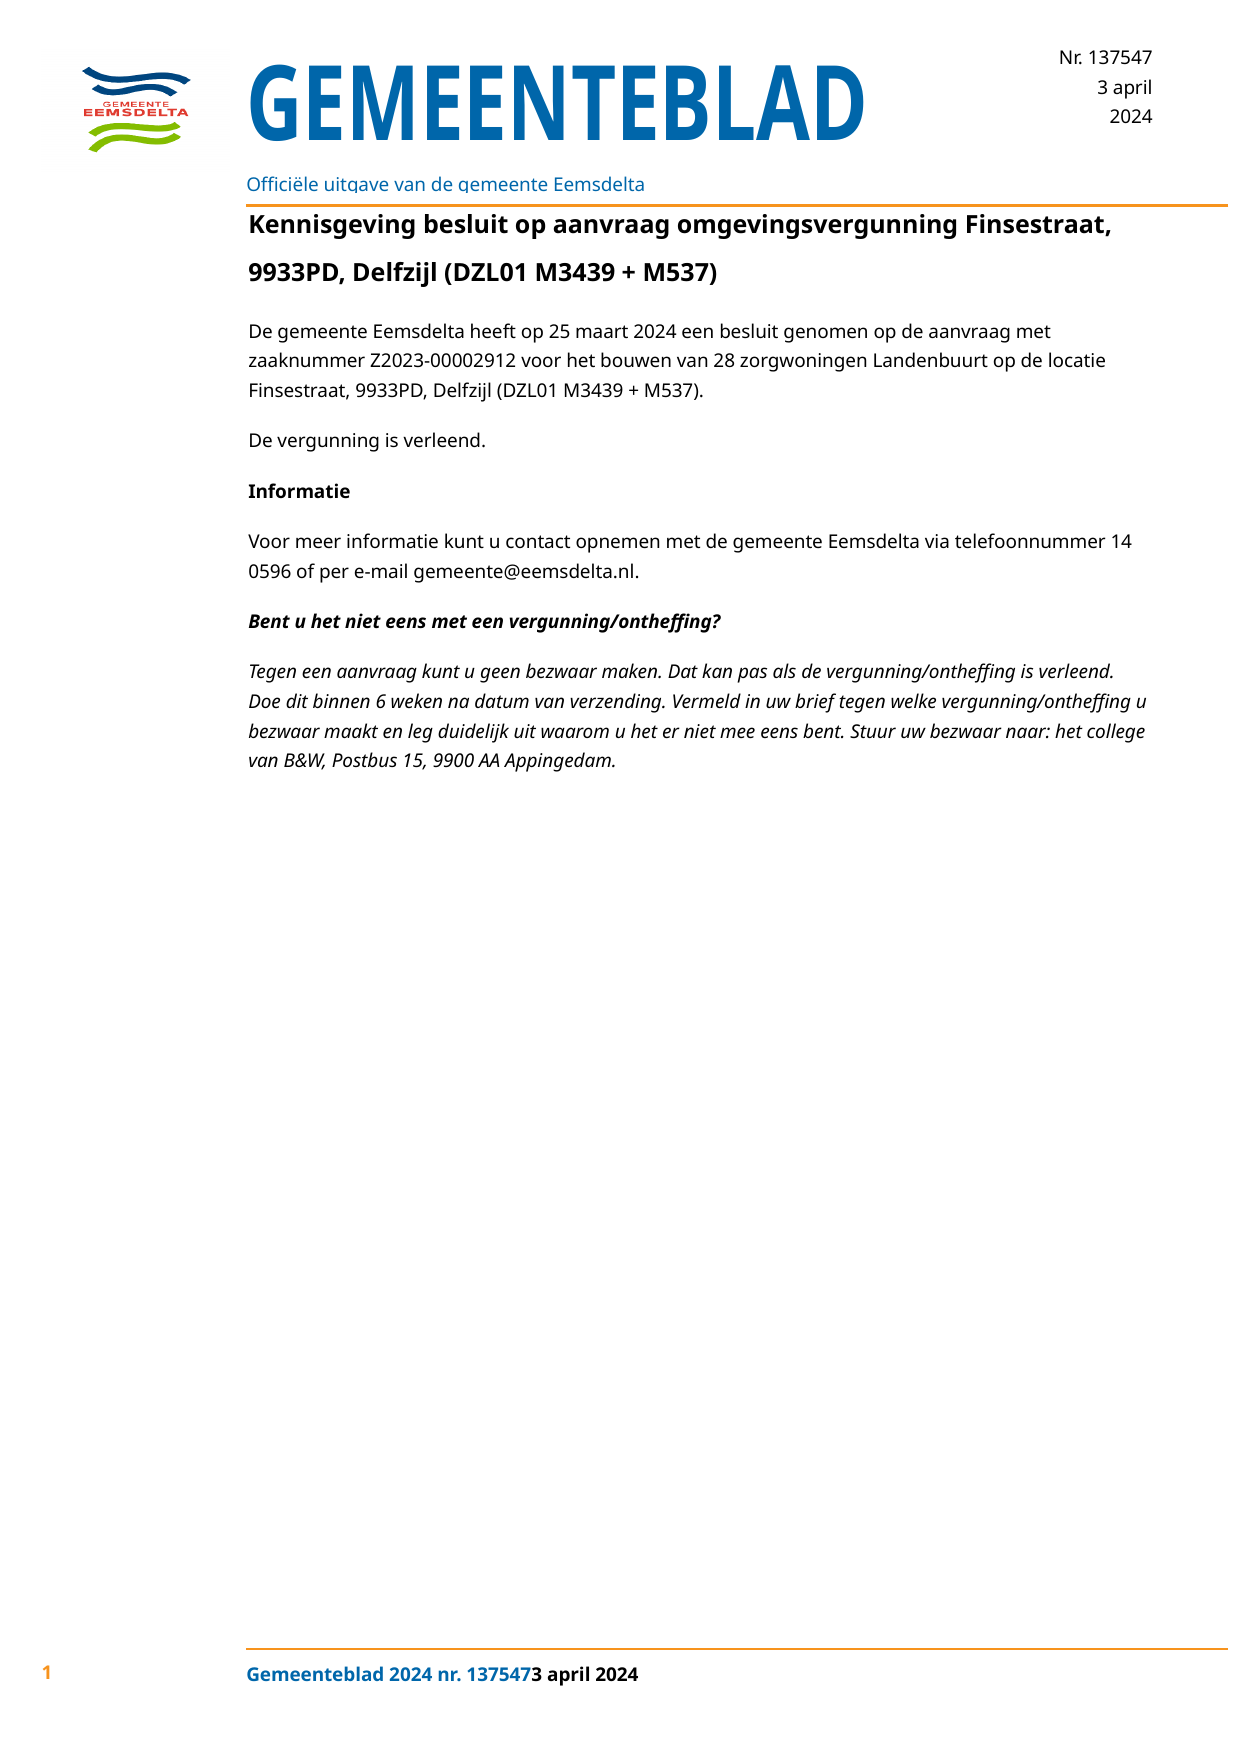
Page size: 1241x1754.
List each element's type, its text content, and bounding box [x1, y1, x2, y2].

picture [41, 47, 231, 172]
text Tegen een aanvraag kunt u geen bezwaar maken. Dat kan pas als de vergunning/ontheffing is verleend. Doe dit binnen 6 weken na datum van verzending. Vermeld in uw brief tegen welke vergunning/ontheffing u bezwaar maakt en leg duidelijk uit waarom u het er niet mee eens bent. Stuur uw bezwaar naar: het college van B&W, Postbus 15, 9900 AA Appingedam. [248, 659, 1152, 773]
text Voor meer informatie kunt u contact opnemen met de gemeente Eemsdelta via telefoonnummer 14 0596 of per e-mail gemeente@eemsdelta.nl. [248, 528, 1152, 584]
text De gemeente Eemsdelta heeft op 25 maart 2024 een besluit genomen op de aanvraag met zaaknummer Z2023-00002912 voor het bouwen van 28 zorgwoningen Landenbuurt op de locatie Finsestraat, 9933PD, Delfzijl (DZL01 M3439 + M537). [248, 318, 1152, 403]
text De vergunning is verleend. [248, 427, 1152, 453]
text Kennisgeving besluit op aanvraag omgevingsvergunning Finsestraat, 9933PD, Delfzijl (DZL01 M3439 + M537) [248, 207, 1152, 288]
text Informatie [248, 478, 1152, 504]
text Bent u het niet eens met een vergunning/ontheffing? [248, 608, 1152, 634]
